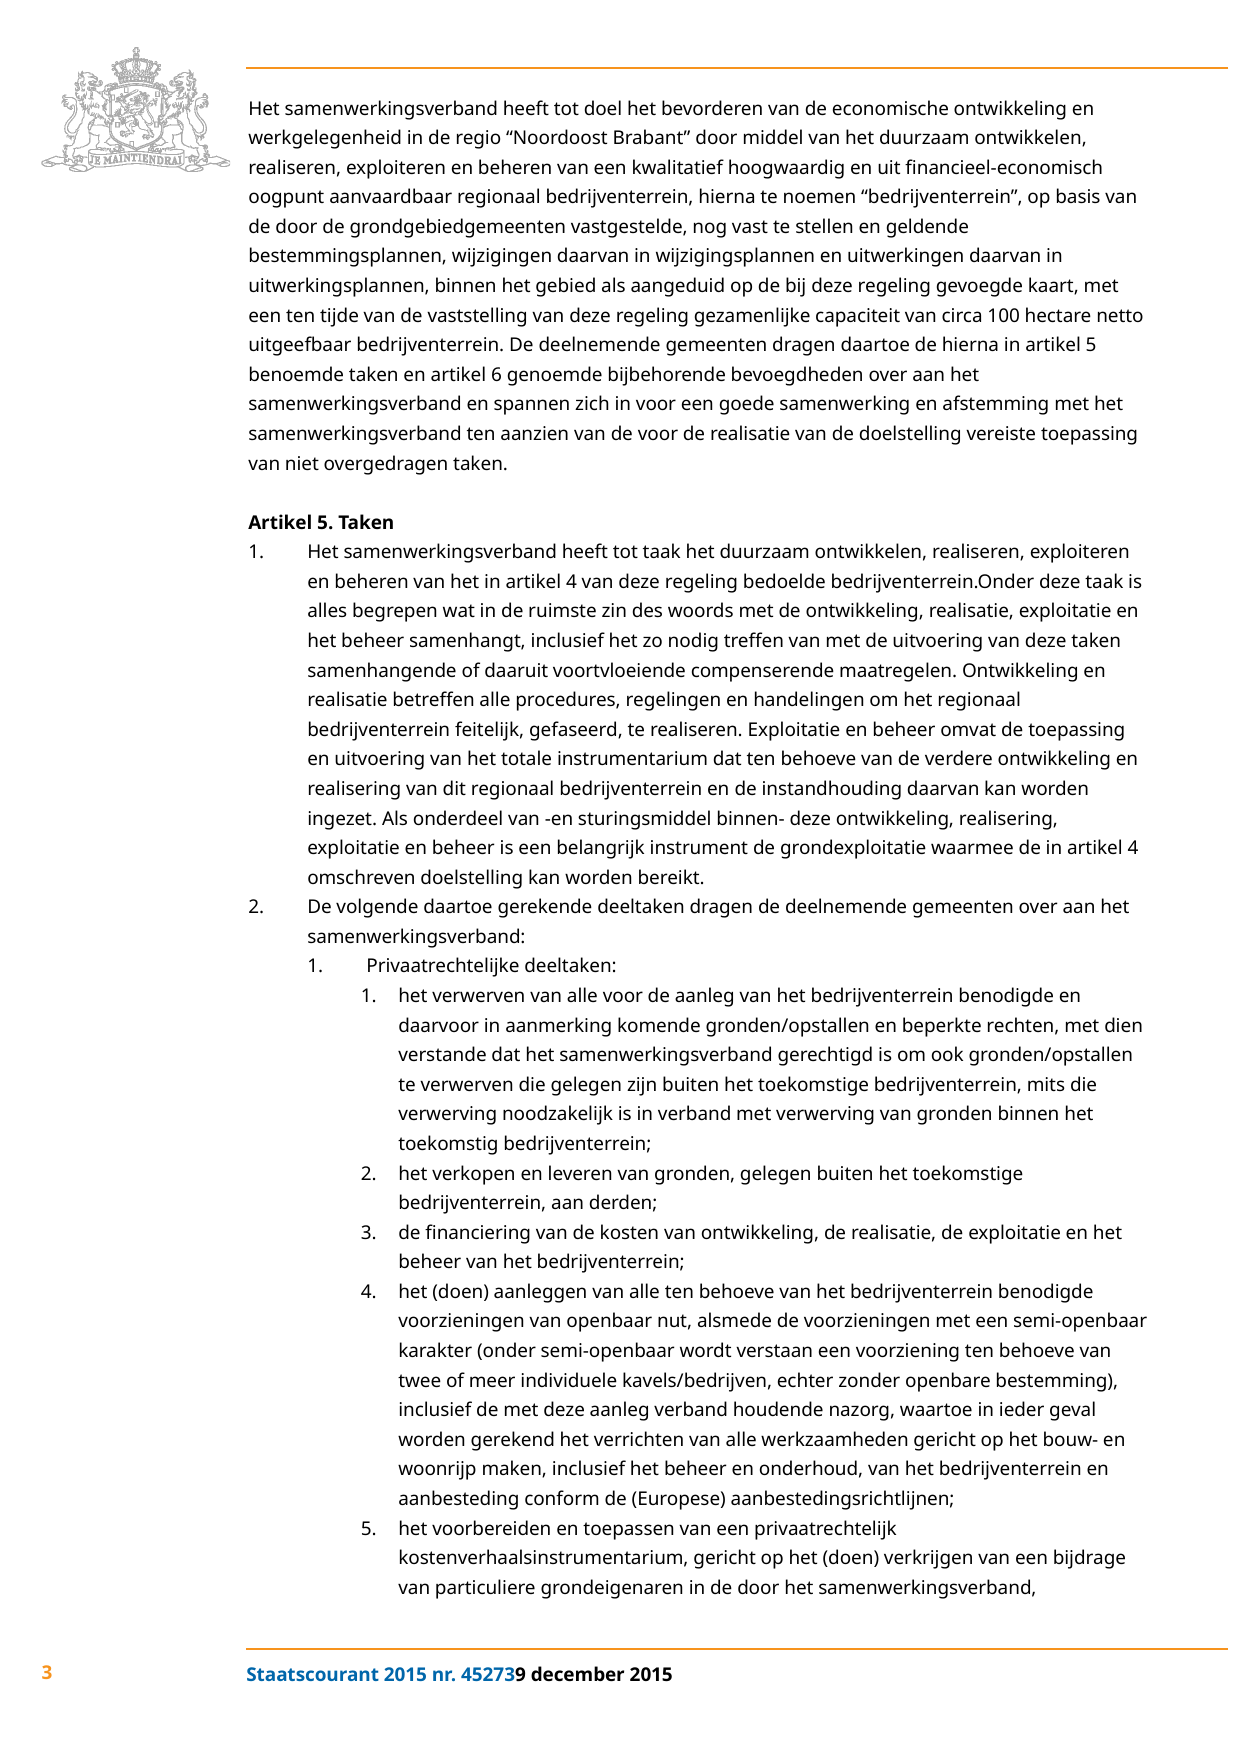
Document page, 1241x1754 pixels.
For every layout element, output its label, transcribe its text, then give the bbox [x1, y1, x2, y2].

picture [41, 47, 231, 172]
list de financiering van de kosten van ontwikkeling, de realisatie, de exploitatie en het beheer van het bedrijventerrein; [361, 1219, 1152, 1274]
text Artikel 5. Taken [248, 509, 1152, 535]
list Privaatrechtelijke deeltaken: [307, 953, 1152, 978]
list het verkopen en leveren van gronden, gelegen buiten het toekomstige bedrijventerrein, aan derden; [361, 1160, 1152, 1215]
list Het samenwerkingsverband heeft tot taak het duurzaam ontwikkelen, realiseren, exploiteren en beheren van het in artikel 4 van deze regeling bedoelde bedrijventerrein.Onder deze taak is alles begrepen wat in de ruimste zin des woords met de ontwikkeling, realisatie, exploitatie en het beheer samenhangt, inclusief het zo nodig treffen van met de uitvoering van deze taken samenhangende of daaruit voortvloeiende compenserende maatregelen. Ontwikkeling en realisatie betreffen alle procedures, regelingen en handelingen om het regionaal bedrijventerrein feitelijk, gefaseerd, te realiseren. Exploitatie en beheer omvat de toepassing en uitvoering van het totale instrumentarium dat ten behoeve van de verdere ontwikkeling en realisering van dit regionaal bedrijventerrein en de instandhouding daarvan kan worden ingezet. Als onderdeel van -en sturingsmiddel binnen- deze ontwikkeling, realisering, exploitatie en beheer is een belangrijk instrument de grondexploitatie waarmee de in artikel 4 omschreven doelstelling kan worden bereikt. [248, 538, 1152, 890]
list het (doen) aanleggen van alle ten behoeve van het bedrijventerrein benodigde voorzieningen van openbaar nut, alsmede de voorzieningen met een semi-openbaar karakter (onder semi-openbaar wordt verstaan een voorziening ten behoeve van twee of meer individuele kavels/bedrijven, echter zonder openbare bestemming), inclusief de met deze aanleg verband houdende nazorg, waartoe in ieder geval worden gerekend het verrichten van alle werkzaamheden gericht op het bouw- en woonrijp maken, inclusief het beheer en onderhoud, van het bedrijventerrein en aanbesteding conform de (Europese) aanbestedingsrichtlijnen; [361, 1278, 1152, 1511]
text Het samenwerkingsverband heeft tot doel het bevorderen van de economische ontwikkeling en werkgelegenheid in de regio “Noordoost Brabant” door middel van het duurzaam ontwikkelen, realiseren, exploiteren en beheren van een kwalitatief hoogwaardig en uit financieel-economisch oogpunt aanvaardbaar regionaal bedrijventerrein, hierna te noemen “bedrijventerrein”, op basis van de door de grondgebiedgemeenten vastgestelde, nog vast te stellen en geldende bestemmingsplannen, wijzigingen daarvan in wijzigingsplannen en uitwerkingen daarvan in uitwerkingsplannen, binnen het gebied als aangeduid op de bij deze regeling gevoegde kaart, met een ten tijde van de vaststelling van deze regeling gezamenlijke capaciteit van circa 100 hectare netto uitgeefbaar bedrijventerrein. De deelnemende gemeenten dragen daartoe de hierna in artikel 5 benoemde taken en artikel 6 genoemde bijbehorende bevoegdheden over aan het samenwerkingsverband en spannen zich in voor een goede samenwerking en afstemming met het samenwerkingsverband ten aanzien van de voor de realisatie van de doelstelling vereiste toepassing van niet overgedragen taken. [248, 95, 1152, 476]
list De volgende daartoe gerekende deeltaken dragen de deelnemende gemeenten over aan het samenwerkingsverband: [248, 893, 1152, 949]
list het verwerven van alle voor de aanleg van het bedrijventerrein benodigde en daarvoor in aanmerking komende gronden/opstallen en beperkte rechten, met dien verstande dat het samenwerkingsverband gerechtigd is om ook gronden/opstallen te verwerven die gelegen zijn buiten het toekomstige bedrijventerrein, mits die verwerving noodzakelijk is in verband met verwerving van gronden binnen het toekomstig bedrijventerrein; [361, 982, 1152, 1156]
list het voorbereiden en toepassen van een privaatrechtelijk kostenverhaalsinstrumentarium, gericht op het (doen) verkrijgen van een bijdrage van particuliere grondeigenaren in de door het samenwerkingsverband, [361, 1515, 1152, 1600]
